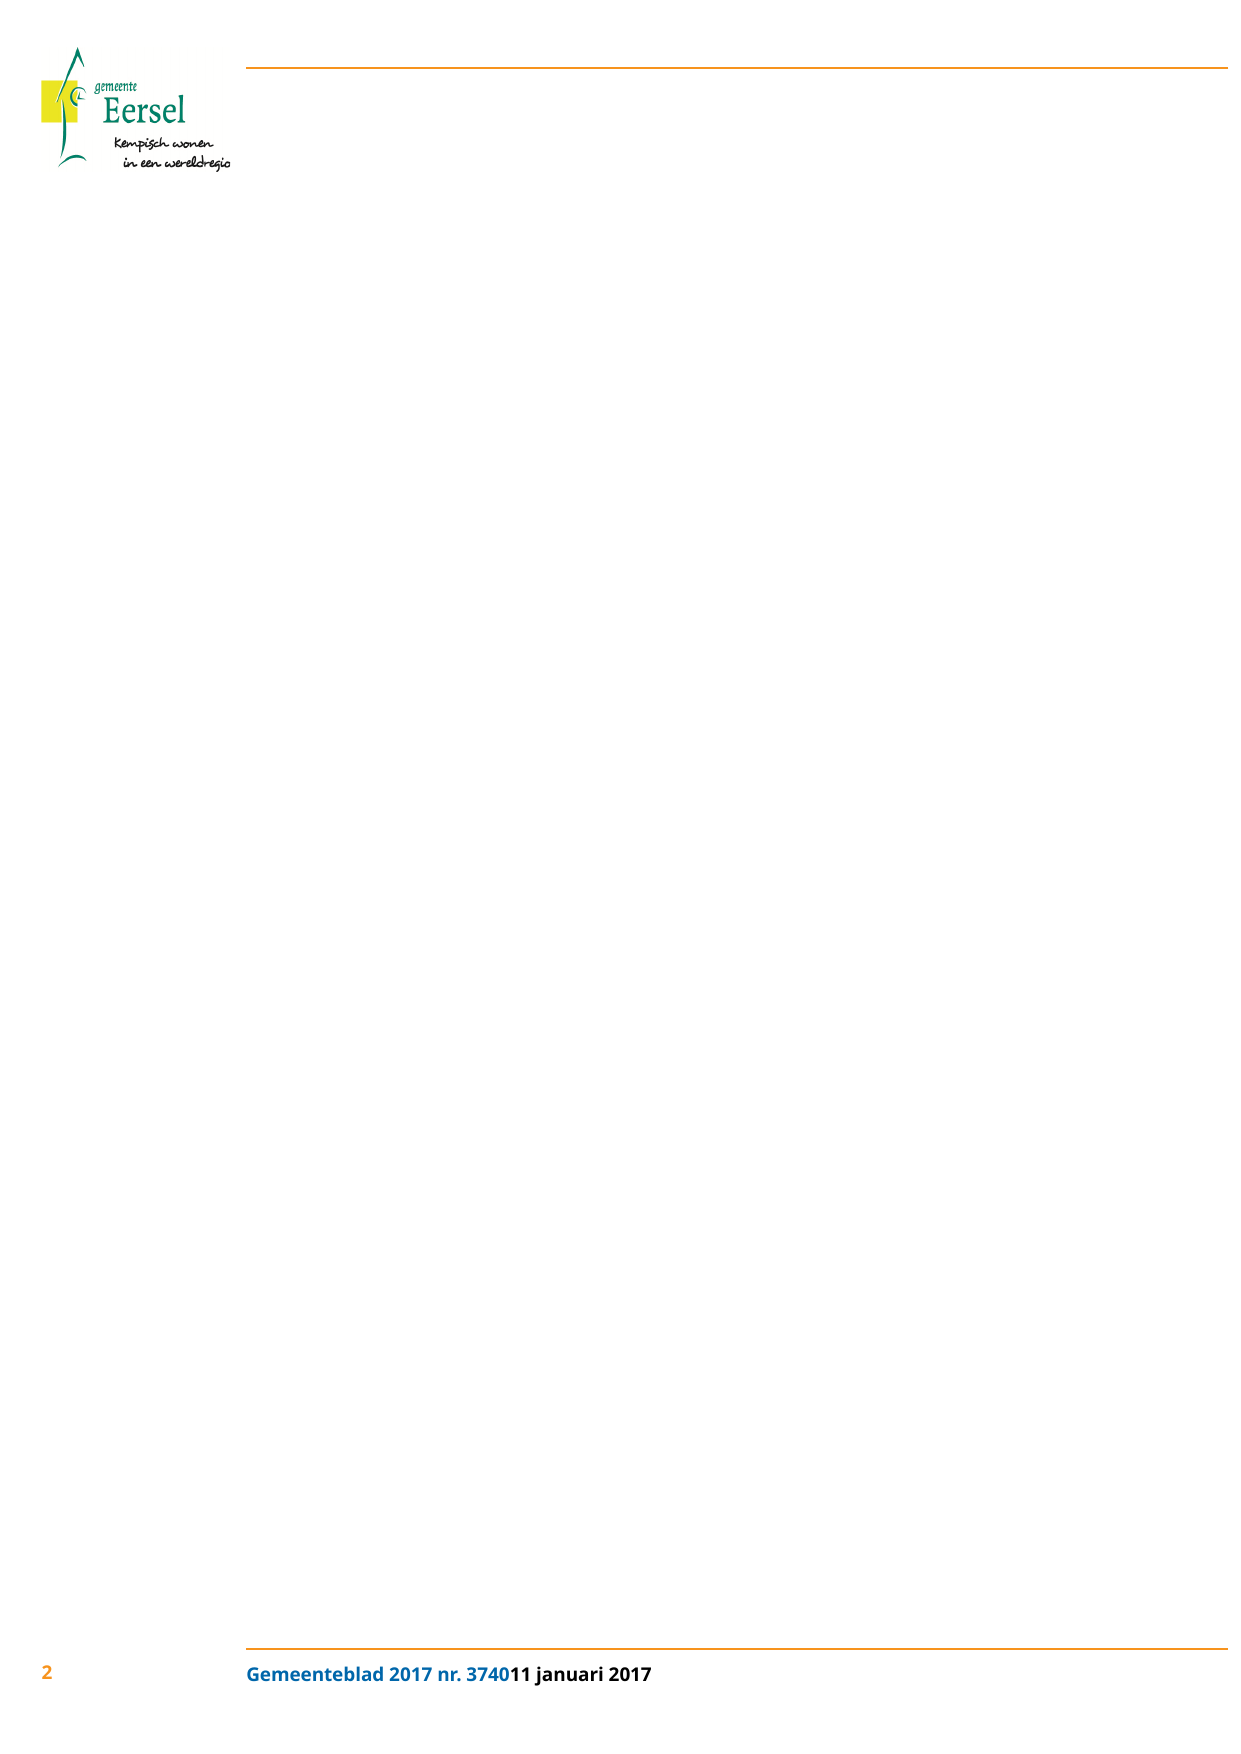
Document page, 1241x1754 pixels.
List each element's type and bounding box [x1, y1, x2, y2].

picture [41, 47, 231, 172]
